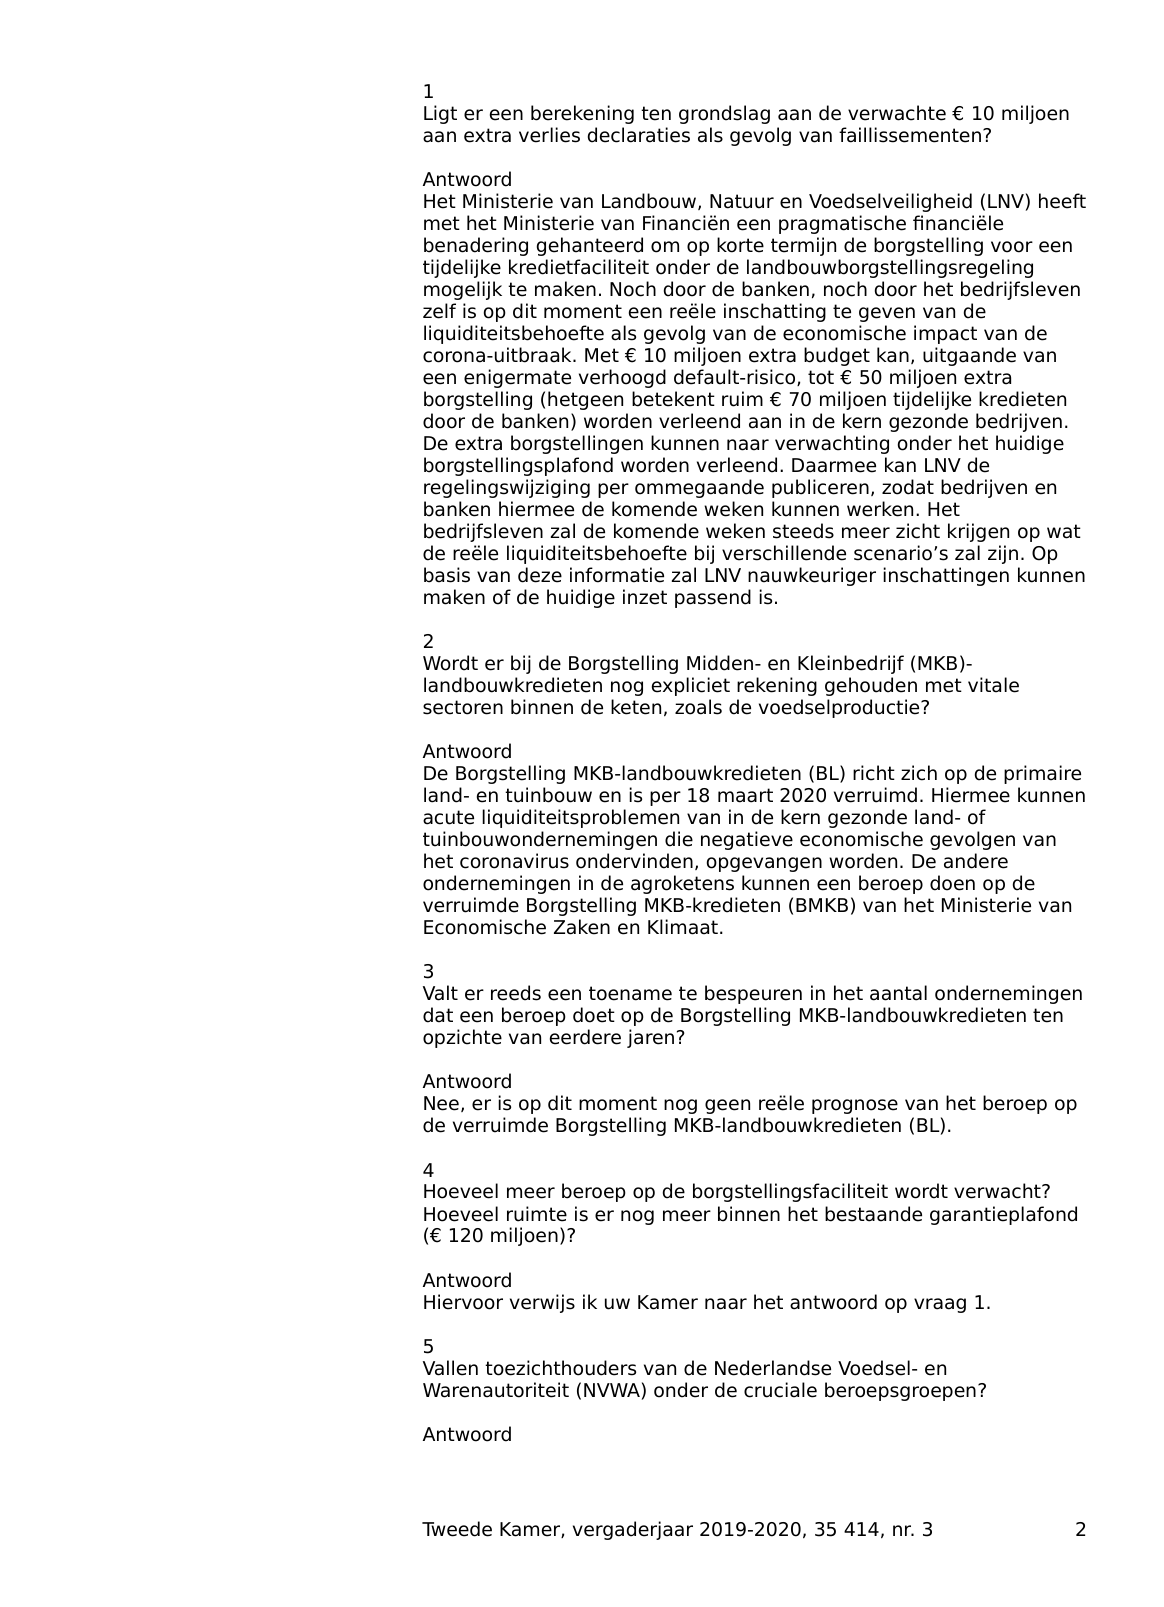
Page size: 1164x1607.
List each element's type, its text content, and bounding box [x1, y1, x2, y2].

text De Borgstelling MKB-landbouwkredieten (BL) richt zich op de primaire land- en tuinbouw en is per 18 maart 2020 verruimd. Hiermee kunnen acute liquiditeitsproblemen van in de kern gezonde land- of tuinbouwondernemingen die negatieve economische gevolgen van het coronavirus ondervinden, opgevangen worden. De andere ondernemingen in de agroketens kunnen een beroep doen op de verruimde Borgstelling MKB-kredieten (BMKB) van het Ministerie van Economische Zaken en Klimaat. [422, 763, 1087, 939]
text Antwoord [422, 1071, 1087, 1093]
text 4 [422, 1159, 1087, 1181]
text Valt er reeds een toename te bespeuren in het aantal ondernemingen dat een beroep doet op de Borgstelling MKB-landbouwkredieten ten opzichte van eerdere jaren? [422, 983, 1087, 1049]
text 5 [422, 1336, 1087, 1358]
text Antwoord [422, 741, 1087, 763]
text Vallen toezichthouders van de Nederlandse Voedsel- en Warenautoriteit (NVWA) onder de cruciale beroepsgroepen? [422, 1358, 1087, 1402]
text Nee, er is op dit moment nog geen reële prognose van het beroep op de verruimde Borgstelling MKB-landbouwkredieten (BL). [422, 1093, 1087, 1137]
text Hoeveel meer beroep op de borgstellingsfaciliteit wordt verwacht? Hoeveel ruimte is er nog meer binnen het bestaande garantieplafond (€ 120 miljoen)? [422, 1181, 1087, 1247]
text Het Ministerie van Landbouw, Natuur en Voedselveiligheid (LNV) heeft met het Ministerie van Financiën een pragmatische financiële benadering gehanteerd om op korte termijn de borgstelling voor een tijdelijke kredietfaciliteit onder de landbouwborgstellingsregeling mogelijk te maken. Noch door de banken, noch door het bedrijfsleven zelf is op dit moment een reële inschatting te geven van de liquiditeitsbehoefte als gevolg van de economische impact van de corona-uitbraak. Met € 10 miljoen extra budget kan, uitgaande van een enigermate verhoogd default-risico, tot € 50 miljoen extra borgstelling (hetgeen betekent ruim € 70 miljoen tijdelijke kredieten door de banken) worden verleend aan in de kern gezonde bedrijven. De extra borgstellingen kunnen naar verwachting onder het huidige borgstellingsplafond worden verleend. Daarmee kan LNV de regelingswijziging per ommegaande publiceren, zodat bedrijven en banken hiermee de komende weken kunnen werken. Het bedrijfsleven zal de komende weken steeds meer zicht krijgen op wat de reële liquiditeitsbehoefte bij verschillende scenario’s zal zijn. Op basis van deze informatie zal LNV nauwkeuriger inschattingen kunnen maken of de huidige inzet passend is. [422, 191, 1087, 609]
text 1 [422, 81, 1087, 103]
text Antwoord [422, 1424, 1087, 1446]
text Antwoord [422, 1269, 1087, 1292]
text Wordt er bij de Borgstelling Midden- en Kleinbedrijf (MKB)-landbouwkredieten nog expliciet rekening gehouden met vitale sectoren binnen de keten, zoals de voedselproductie? [422, 653, 1087, 719]
text 3 [422, 961, 1087, 983]
text Ligt er een berekening ten grondslag aan de verwachte € 10 miljoen aan extra verlies declaraties als gevolg van faillissementen? [422, 103, 1087, 147]
text Antwoord [422, 169, 1087, 191]
text Hiervoor verwijs ik uw Kamer naar het antwoord op vraag 1. [422, 1292, 1087, 1313]
text 2 [422, 631, 1087, 653]
